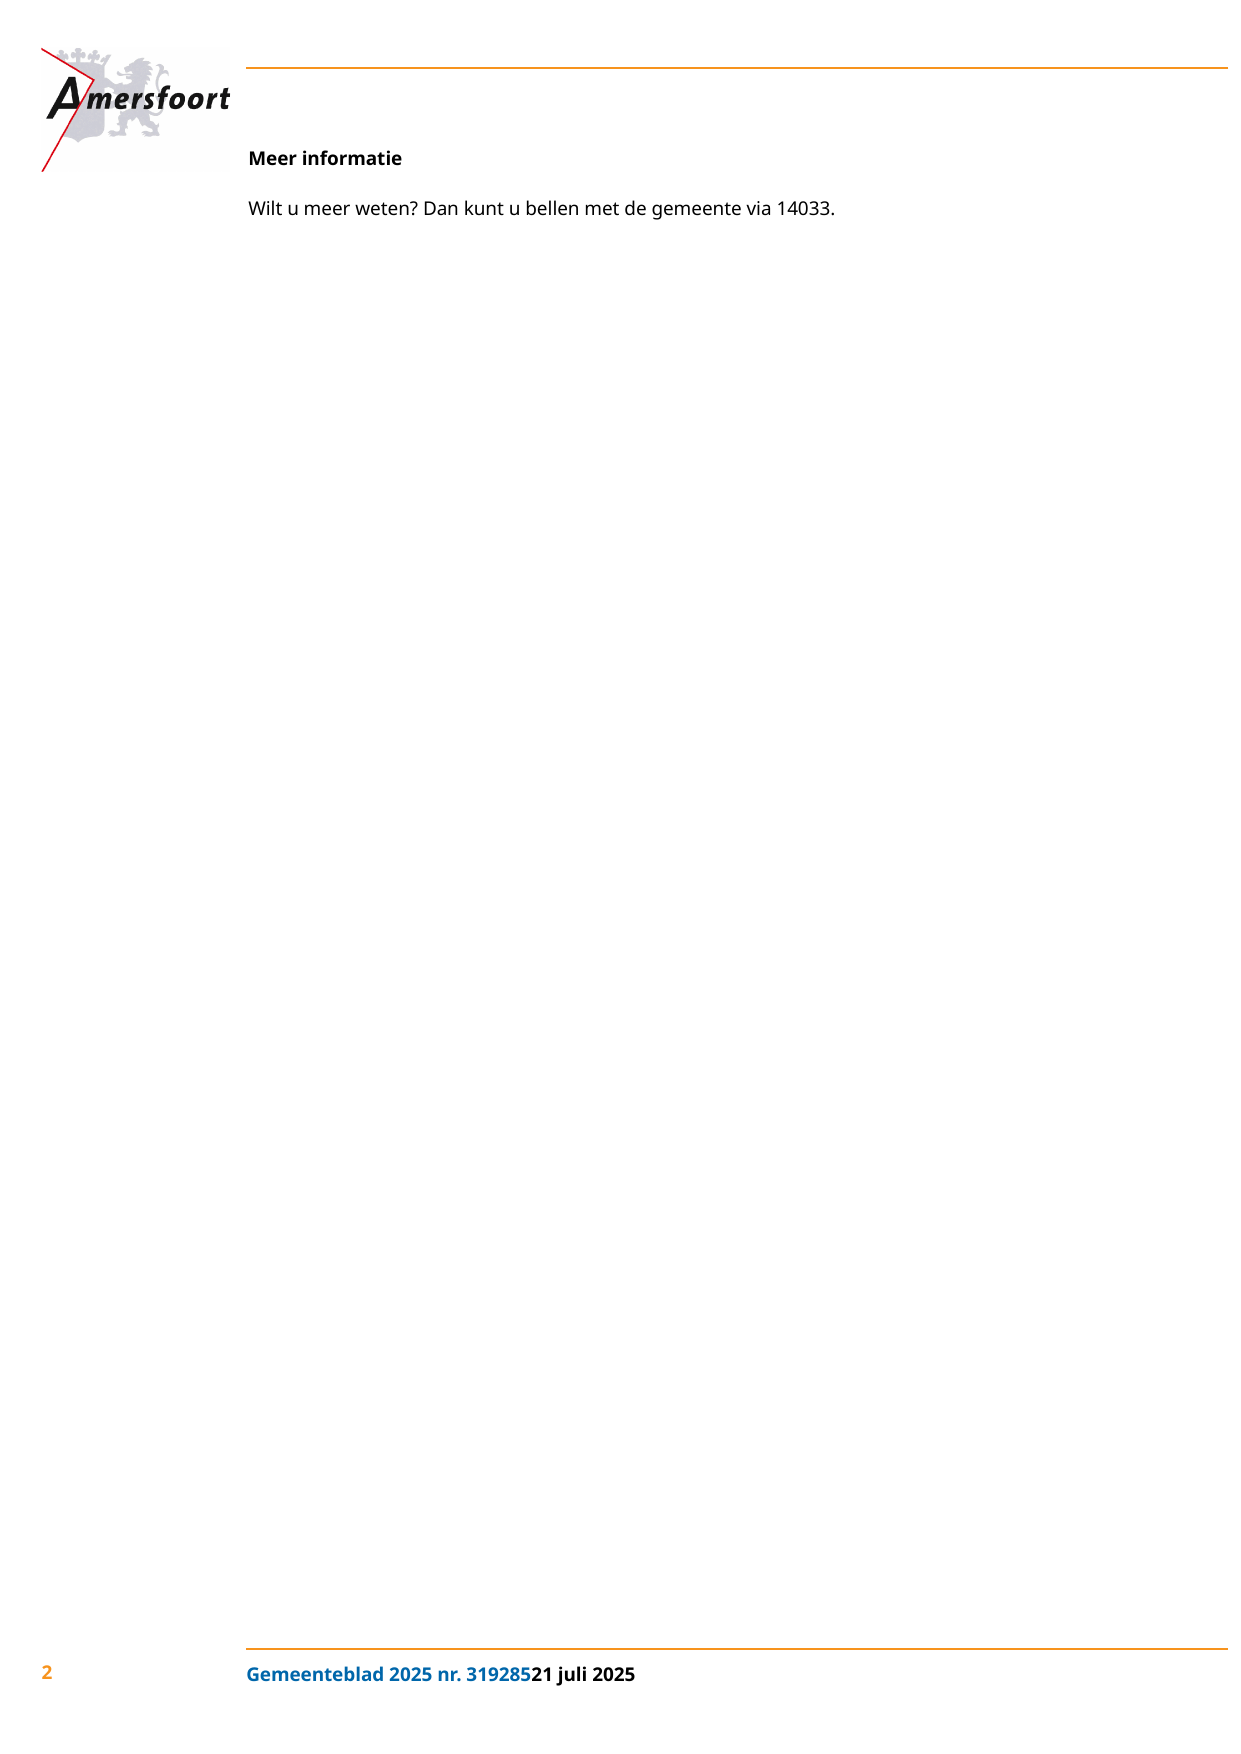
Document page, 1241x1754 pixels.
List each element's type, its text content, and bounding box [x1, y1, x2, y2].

picture [41, 47, 231, 172]
text Meer informatie [248, 145, 1152, 171]
text Wilt u meer weten? Dan kunt u bellen met de gemeente via 14033. [248, 196, 1152, 221]
